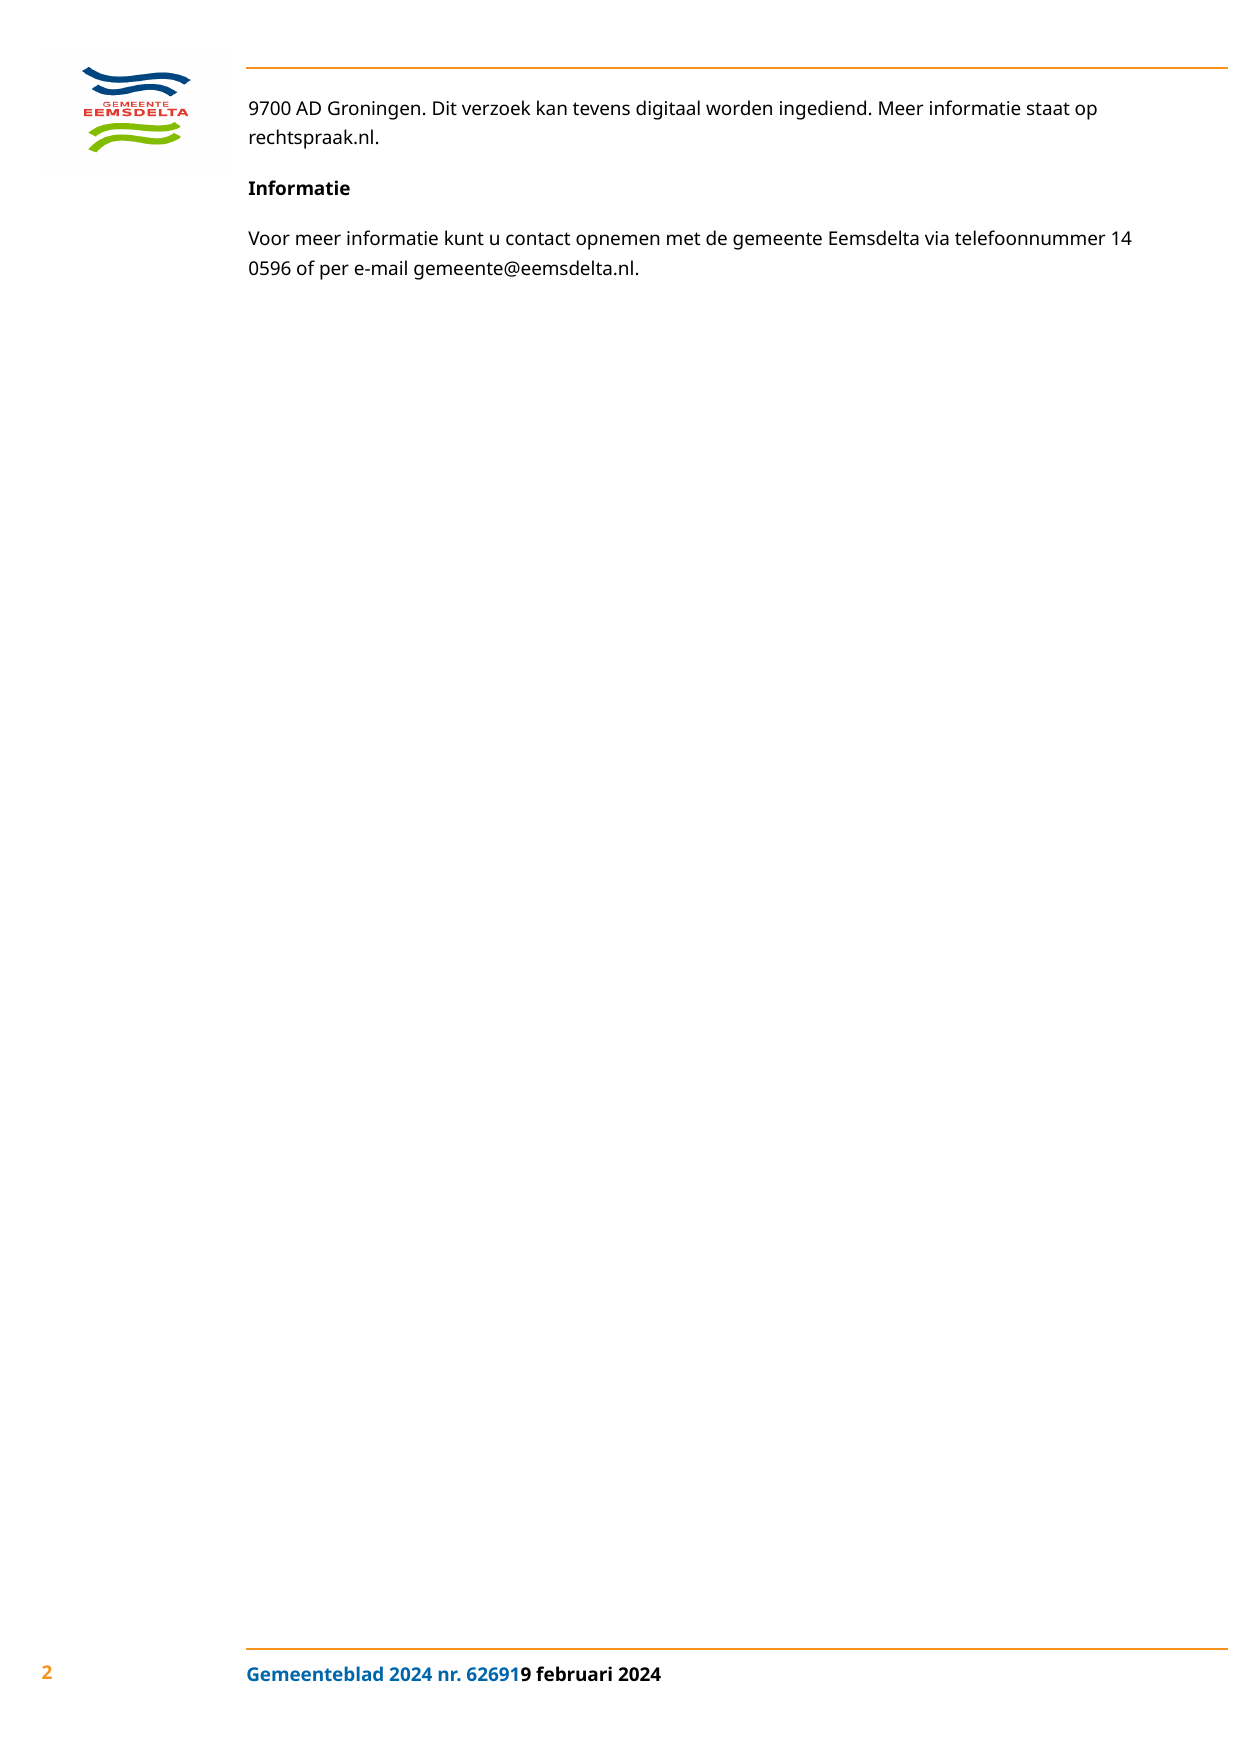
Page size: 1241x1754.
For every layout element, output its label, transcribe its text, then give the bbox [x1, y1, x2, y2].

picture [41, 47, 231, 172]
text Informatie [248, 175, 1152, 201]
text 9700 AD Groningen. Dit verzoek kan tevens digitaal worden ingediend. Meer informatie staat op rechtspraak.nl. [248, 95, 1152, 150]
text Voor meer informatie kunt u contact opnemen met de gemeente Eemsdelta via telefoonnummer 14 0596 of per e-mail gemeente@eemsdelta.nl. [248, 225, 1152, 281]
